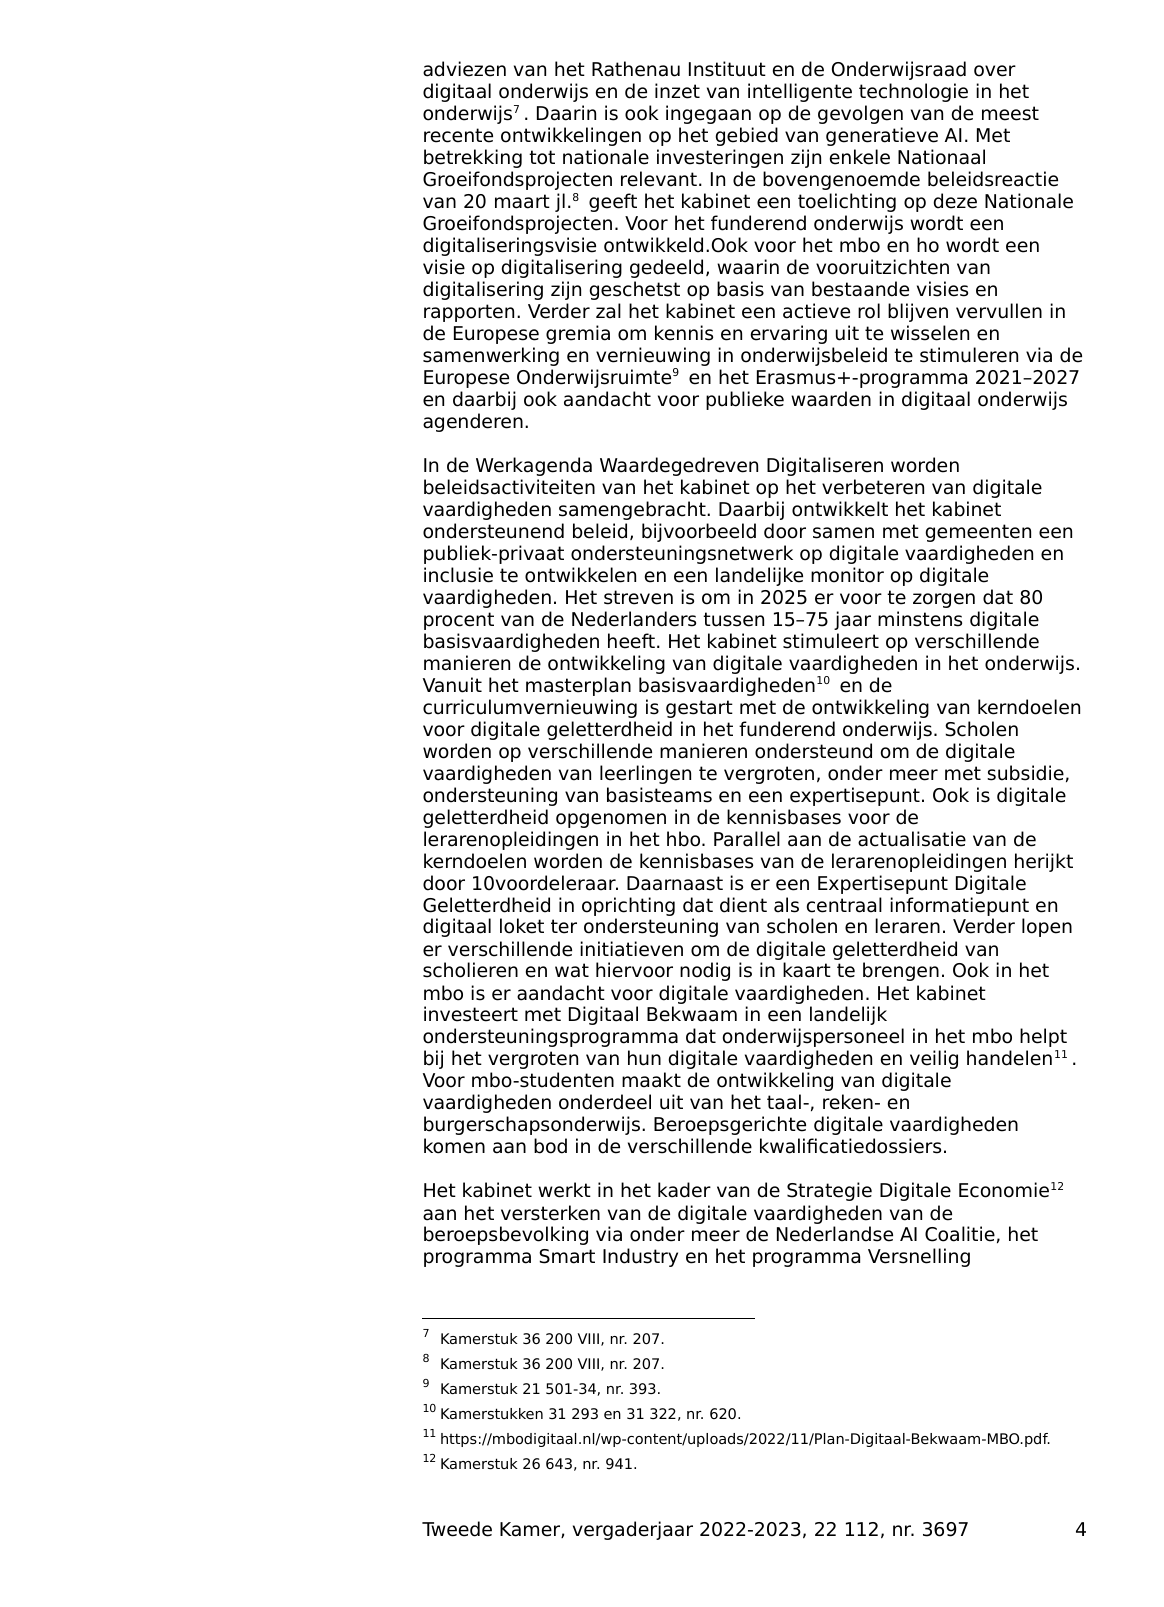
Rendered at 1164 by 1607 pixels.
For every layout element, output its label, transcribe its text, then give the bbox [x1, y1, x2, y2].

text adviezen van het Rathenau Instituut en de Onderwijsraad over digitaal onderwijs en de inzet van intelligente technologie in het onderwijs. Daarin is ook ingegaan op de gevolgen van de meest recente ontwikkelingen op het gebied van generatieve AI. Met betrekking tot nationale investeringen zijn enkele Nationaal Groeifondsprojecten relevant. In de bovengenoemde beleidsreactie van 20 maart jl. geeft het kabinet een toelichting op deze Nationale Groeifondsprojecten. Voor het funderend onderwijs wordt een digitaliseringsvisie ontwikkeld.Ook voor het mbo en ho wordt een visie op digitalisering gedeeld, waarin de vooruitzichten van digitalisering zijn geschetst op basis van bestaande visies en rapporten. Verder zal het kabinet een actieve rol blijven vervullen in de Europese gremia om kennis en ervaring uit te wisselen en samenwerking en vernieuwing in onderwijsbeleid te stimuleren via de Europese Onderwijsruimte en het Erasmus+-programma 2021–2027 en daarbij ook aandacht voor publieke waarden in digitaal onderwijs agenderen. [422, 59, 1087, 433]
text Kamerstukken 31 293 en 31 322, nr. 620. [422, 1402, 1087, 1424]
text Kamerstuk 26 643, nr. 941. [422, 1452, 1087, 1474]
text Kamerstuk 36 200 VIII, nr. 207. [422, 1352, 1087, 1374]
text Kamerstuk 21 501-34, nr. 393. [422, 1377, 1087, 1399]
text Kamerstuk 36 200 VIII, nr. 207. [422, 1327, 1087, 1349]
text https://mbodigitaal.nl/wp-content/uploads/2022/11/Plan-Digitaal-Bekwaam-MBO.pdf. [422, 1427, 1087, 1449]
text In de Werkagenda Waardegedreven Digitaliseren worden beleidsactiviteiten van het kabinet op het verbeteren van digitale vaardigheden samengebracht. Daarbij ontwikkelt het kabinet ondersteunend beleid, bijvoorbeeld door samen met gemeenten een publiek-privaat ondersteuningsnetwerk op digitale vaardigheden en inclusie te ontwikkelen en een landelijke monitor op digitale vaardigheden. Het streven is om in 2025 er voor te zorgen dat 80 procent van de Nederlanders tussen 15–75 jaar minstens digitale basisvaardigheden heeft. Het kabinet stimuleert op verschillende manieren de ontwikkeling van digitale vaardigheden in het onderwijs. Vanuit het masterplan basisvaardigheden en de curriculumvernieuwing is gestart met de ontwikkeling van kerndoelen voor digitale geletterdheid in het funderend onderwijs. Scholen worden op verschillende manieren ondersteund om de digitale vaardigheden van leerlingen te vergroten, onder meer met subsidie, ondersteuning van basisteams en een expertisepunt. Ook is digitale geletterdheid opgenomen in de kennisbases voor de lerarenopleidingen in het hbo. Parallel aan de actualisatie van de kerndoelen worden de kennisbases van de lerarenopleidingen herijkt door 10voordeleraar. Daarnaast is er een Expertisepunt Digitale Geletterdheid in oprichting dat dient als centraal informatiepunt en digitaal loket ter ondersteuning van scholen en leraren. Verder lopen er verschillende initiatieven om de digitale geletterdheid van scholieren en wat hiervoor nodig is in kaart te brengen. Ook in het mbo is er aandacht voor digitale vaardigheden. Het kabinet investeert met Digitaal Bekwaam in een landelijk ondersteuningsprogramma dat onderwijspersoneel in het mbo helpt bij het vergroten van hun digitale vaardigheden en veilig handelen. Voor mbo-studenten maakt de ontwikkeling van digitale vaardigheden onderdeel uit van het taal-, reken- en burgerschapsonderwijs. Beroepsgerichte digitale vaardigheden komen aan bod in de verschillende kwalificatiedossiers. [422, 455, 1087, 1158]
text Het kabinet werkt in het kader van de Strategie Digitale Economie aan het versterken van de digitale vaardigheden van de beroepsbevolking via onder meer de Nederlandse AI Coalitie, het programma Smart Industry en het programma Versnelling [422, 1180, 1087, 1268]
